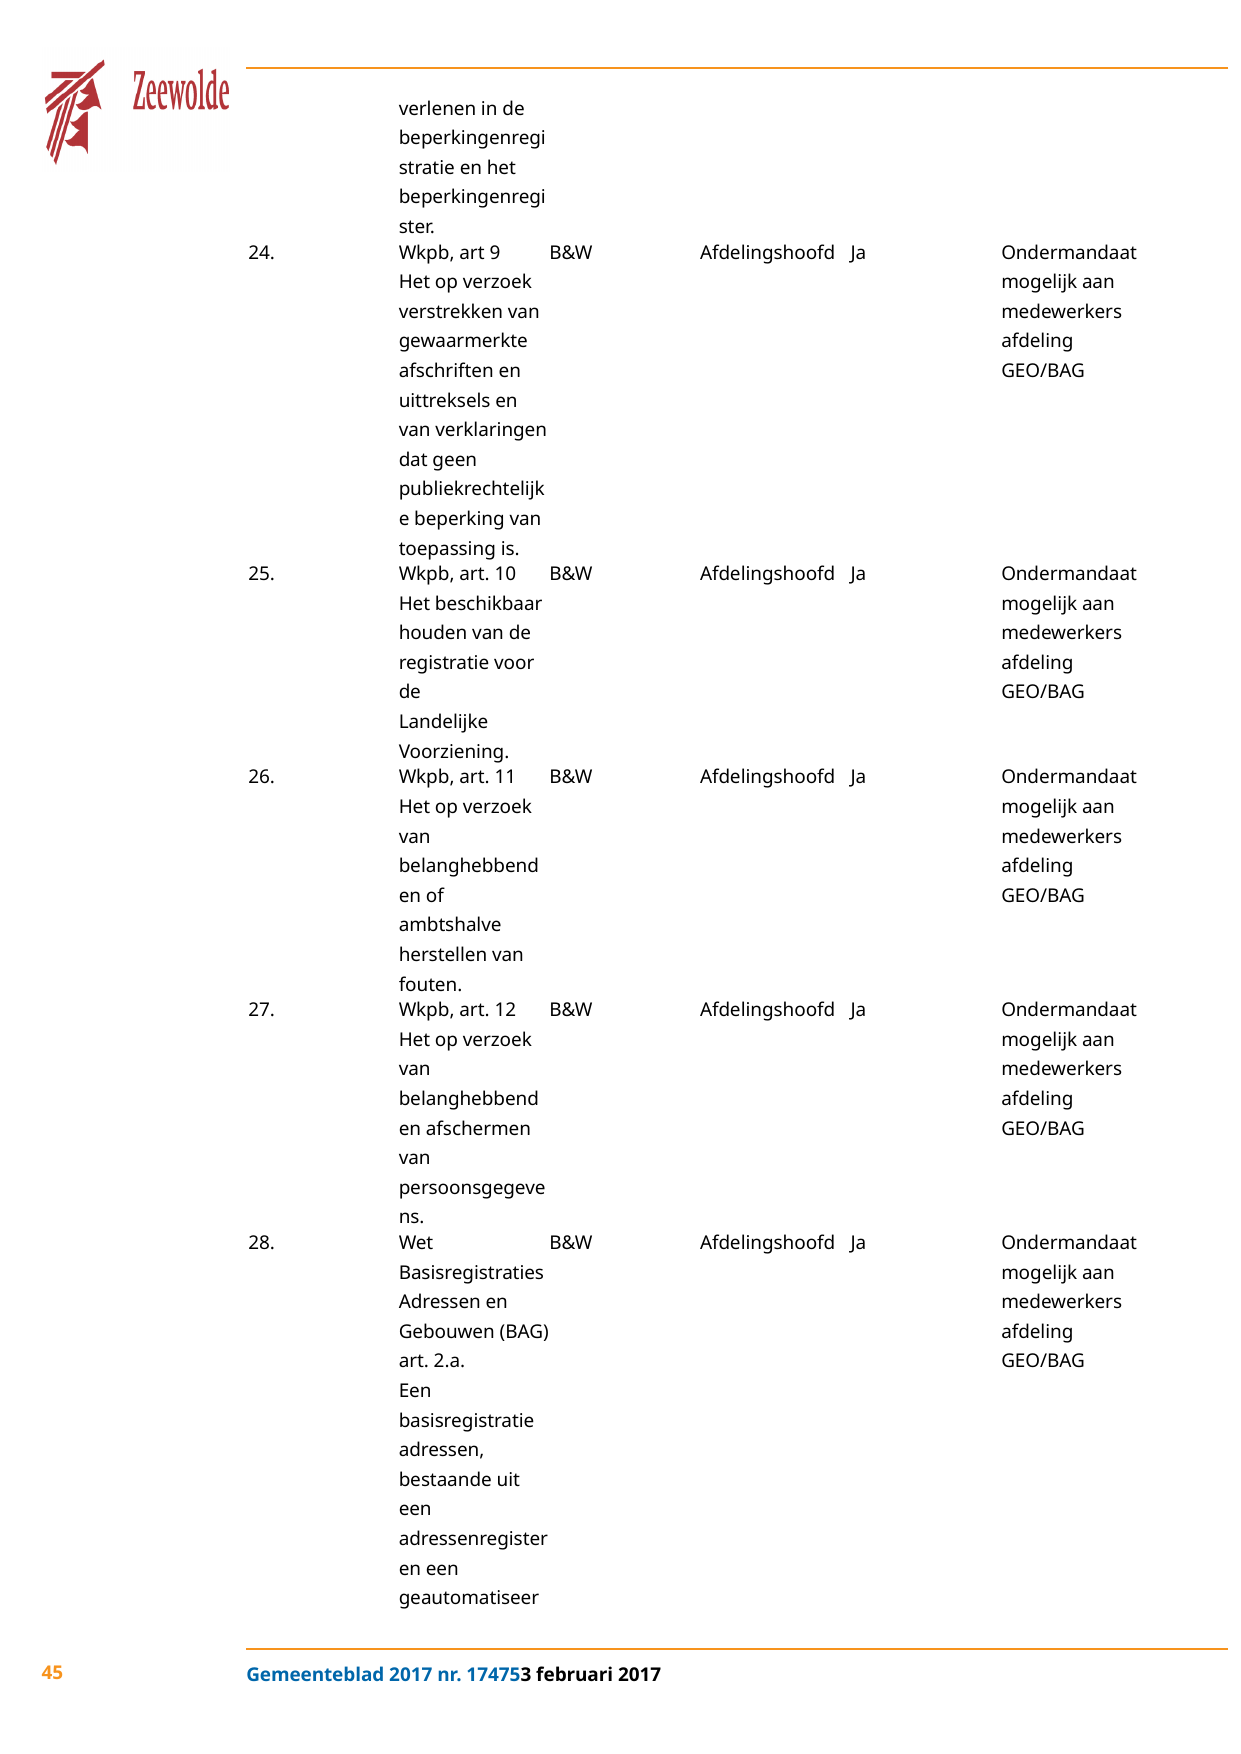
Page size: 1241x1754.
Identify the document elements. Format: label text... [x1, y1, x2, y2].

table_cell Ondermandaat mogelijk aan medewerkers afdeling GEO/BAG [1001, 996, 1152, 1229]
table_cell Wkpb, art. 11 Het op verzoek van belanghebbenden of ambtshalve herstellen van fouten. [399, 764, 549, 996]
table_cell [248, 95, 398, 239]
table_cell Ondermandaat mogelijk aan medewerkers afdeling GEO/BAG [1001, 560, 1152, 764]
table_cell [248, 239, 398, 560]
picture [41, 47, 231, 172]
table_cell Wet Basisregistraties Adressen en Gebouwen (BAG) art. 2.a. Een basisregistratie adressen, bestaande uit een adressenregister en een geautomatiseer [399, 1229, 549, 1610]
table_cell Ondermandaat mogelijk aan medewerkers afdeling GEO/BAG [1001, 764, 1152, 996]
table_cell Ja [850, 1229, 1001, 1610]
table_cell B&W [549, 1229, 700, 1610]
table_cell [248, 1229, 398, 1610]
table_cell [850, 95, 1001, 239]
table_cell [1001, 95, 1152, 239]
table_cell [700, 95, 850, 239]
table_cell Afdelingshoofd [700, 764, 850, 996]
table_cell [248, 764, 398, 996]
table_cell Ja [850, 560, 1001, 764]
table_cell [248, 996, 398, 1229]
table_cell Ja [850, 996, 1001, 1229]
table_cell Ondermandaat mogelijk aan medewerkers afdeling GEO/BAG [1001, 1229, 1152, 1610]
table_cell B&W [549, 764, 700, 996]
table_cell [549, 95, 700, 239]
table_cell Afdelingshoofd [700, 1229, 850, 1610]
table_cell Wkpb, art. 10 Het beschikbaar houden van de registratie voor de Landelijke Voorziening. [399, 560, 549, 764]
table_cell B&W [549, 239, 700, 560]
table_cell Afdelingshoofd [700, 239, 850, 560]
table_cell B&W [549, 996, 700, 1229]
table_cell Ondermandaat mogelijk aan medewerkers afdeling GEO/BAG [1001, 239, 1152, 560]
table_cell Afdelingshoofd [700, 996, 850, 1229]
table_cell Wkpb, art. 12 Het op verzoek van belanghebbenden afschermen van persoonsgegevens. [399, 996, 549, 1229]
table_cell Afdelingshoofd [700, 560, 850, 764]
table_cell [248, 560, 398, 764]
table_cell verlenen in de beperkingenregistratie en het beperkingenregister. [399, 95, 549, 239]
table_cell Ja [850, 764, 1001, 996]
table_cell Wkpb, art 9 Het op verzoek verstrekken van gewaarmerkte afschriften en uittreksels en van verklaringen dat geen publiekrechtelijke beperking van toepassing is. [399, 239, 549, 560]
table_cell B&W [549, 560, 700, 764]
table_cell Ja [850, 239, 1001, 560]
